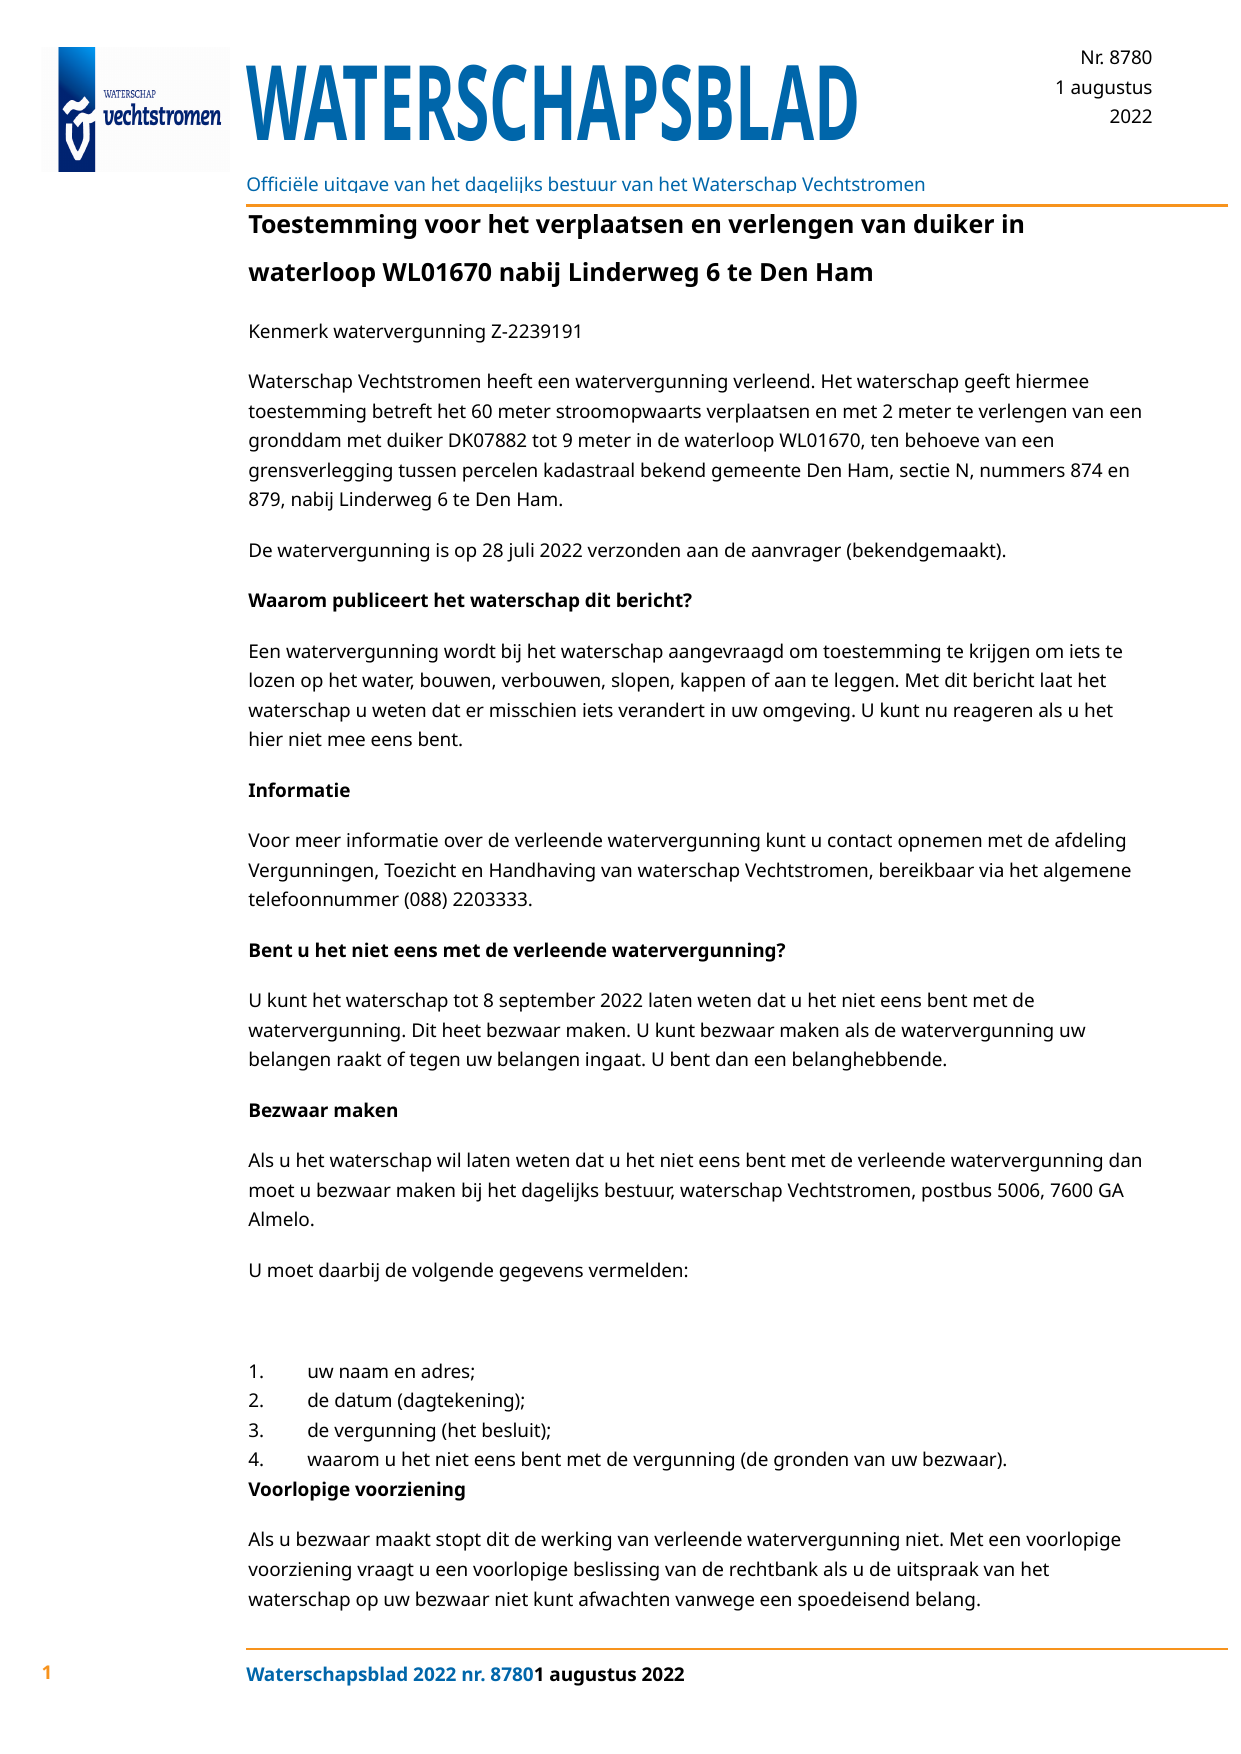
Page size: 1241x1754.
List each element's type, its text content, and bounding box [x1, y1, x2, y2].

list uw naam en adres; [248, 1358, 1152, 1384]
text Waterschap Vechtstromen heeft een watervergunning verleend. Het waterschap geeft hiermee toestemming betreft het 60 meter stroomopwaarts verplaatsen en met 2 meter te verlengen van een gronddam met duiker DK07882 tot 9 meter in de waterloop WL01670, ten behoeve van een grensverlegging tussen percelen kadastraal bekend gemeente Den Ham, sectie N, nummers 874 en 879, nabij Linderweg 6 te Den Ham. [248, 368, 1152, 512]
text De watervergunning is op 28 juli 2022 verzonden aan de aanvrager (bekendgemaakt). [248, 537, 1152, 563]
text Informatie [248, 777, 1152, 803]
text Voor meer informatie over de verleende watervergunning kunt u contact opnemen met de afdeling Vergunningen, Toezicht en Handhaving van waterschap Vechtstromen, bereikbaar via het algemene telefoonnummer (088) 2203333. [248, 827, 1152, 912]
text U moet daarbij de volgende gegevens vermelden: [248, 1257, 1152, 1283]
text Waarom publiceert het waterschap dit bericht? [248, 587, 1152, 613]
list waarom u het niet eens bent met de vergunning (de gronden van uw bezwaar). [248, 1447, 1152, 1472]
list de vergunning (het besluit); [248, 1417, 1152, 1443]
text Een watervergunning wordt bij het waterschap aangevraagd om toestemming te krijgen om iets te lozen op het water, bouwen, verbouwen, slopen, kappen of aan te leggen. Met dit bericht laat het waterschap u weten dat er misschien iets verandert in uw omgeving. U kunt nu reageren als u het hier niet mee eens bent. [248, 638, 1152, 752]
text Als u bezwaar maakt stopt dit de werking van verleende watervergunning niet. Met een voorlopige voorziening vraagt u een voorlopige beslissing van de rechtbank als u de uitspraak van het waterschap op uw bezwaar niet kunt afwachten vanwege een spoedeisend belang. [248, 1527, 1152, 1612]
picture [41, 47, 231, 172]
text Bent u het niet eens met de verleende watervergunning? [248, 937, 1152, 963]
list de datum (dagtekening); [248, 1387, 1152, 1413]
text Toestemming voor het verplaatsen en verlengen van duiker in waterloop WL01670 nabij Linderweg 6 te Den Ham [248, 207, 1152, 288]
text U kunt het waterschap tot 8 september 2022 laten weten dat u het niet eens bent met de watervergunning. Dit heet bezwaar maken. U kunt bezwaar maken als de watervergunning uw belangen raakt of tegen uw belangen ingaat. U bent dan een belanghebbende. [248, 987, 1152, 1072]
text Bezwaar maken [248, 1097, 1152, 1123]
text Als u het waterschap wil laten weten dat u het niet eens bent met de verleende watervergunning dan moet u bezwaar maken bij het dagelijks bestuur, waterschap Vechtstromen, postbus 5006, 7600 GA Almelo. [248, 1147, 1152, 1232]
text Voorlopige voorziening [248, 1476, 1152, 1502]
text Kenmerk watervergunning Z-2239191 [248, 318, 1152, 344]
